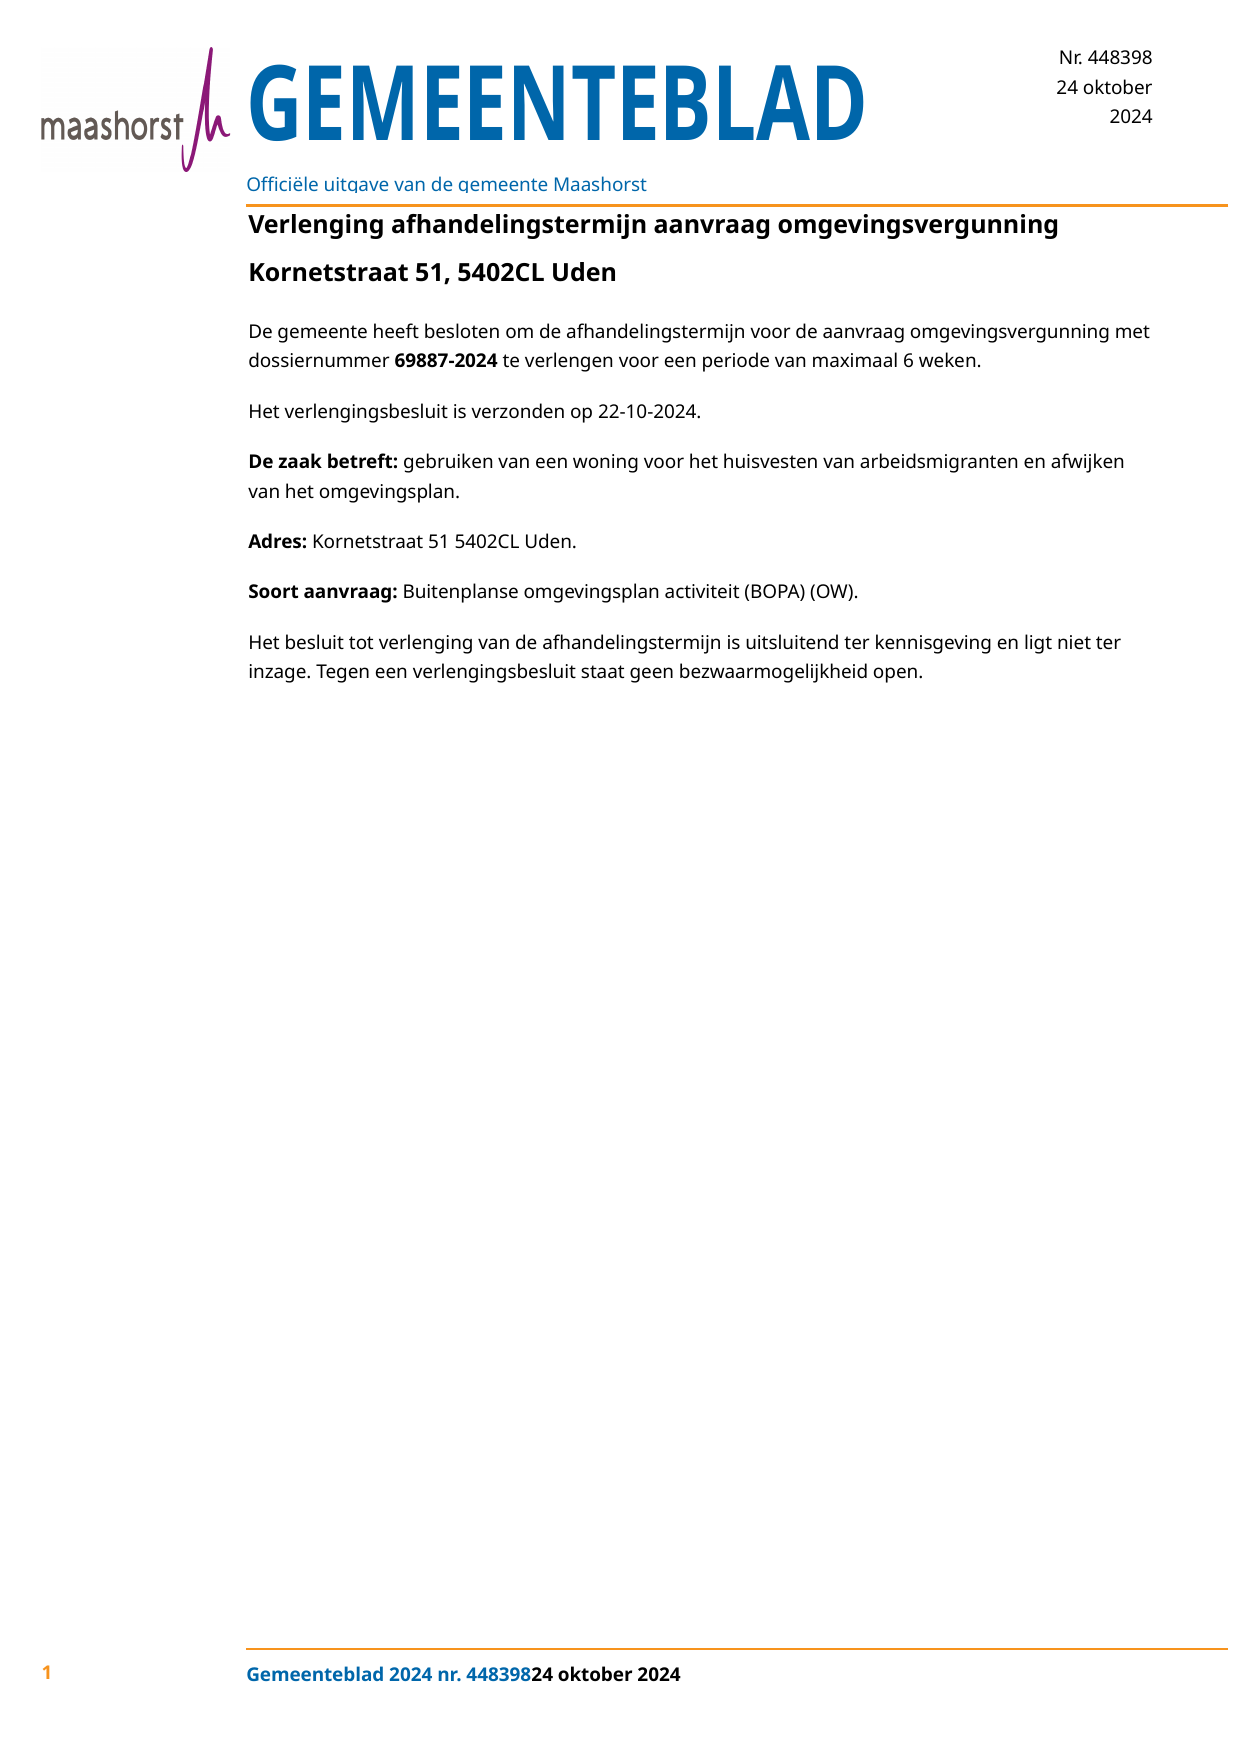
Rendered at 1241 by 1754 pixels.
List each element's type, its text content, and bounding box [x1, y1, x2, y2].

text Verlenging afhandelingstermijn aanvraag omgevingsvergunning Kornetstraat 51, 5402CL Uden [248, 207, 1152, 288]
text De zaak betreft: gebruiken van een woning voor het huisvesten van arbeidsmigranten en afwijken van het omgevingsplan. [248, 448, 1152, 504]
text De gemeente heeft besloten om de afhandelingstermijn voor de aanvraag omgevingsvergunning met dossiernummer 69887-2024 te verlengen voor een periode van maximaal 6 weken. [248, 318, 1152, 373]
text Het besluit tot verlenging van de afhandelingstermijn is uitsluitend ter kennisgeving en ligt niet ter inzage. Tegen een verlengingsbesluit staat geen bezwaarmogelijkheid open. [248, 629, 1152, 684]
text Soort aanvraag: Buitenplanse omgevingsplan activiteit (BOPA) (OW). [248, 579, 1152, 604]
text Het verlengingsbesluit is verzonden op 22-10-2024. [248, 398, 1152, 424]
text Adres: Kornetstraat 51 5402CL Uden. [248, 528, 1152, 554]
picture [41, 47, 231, 172]
